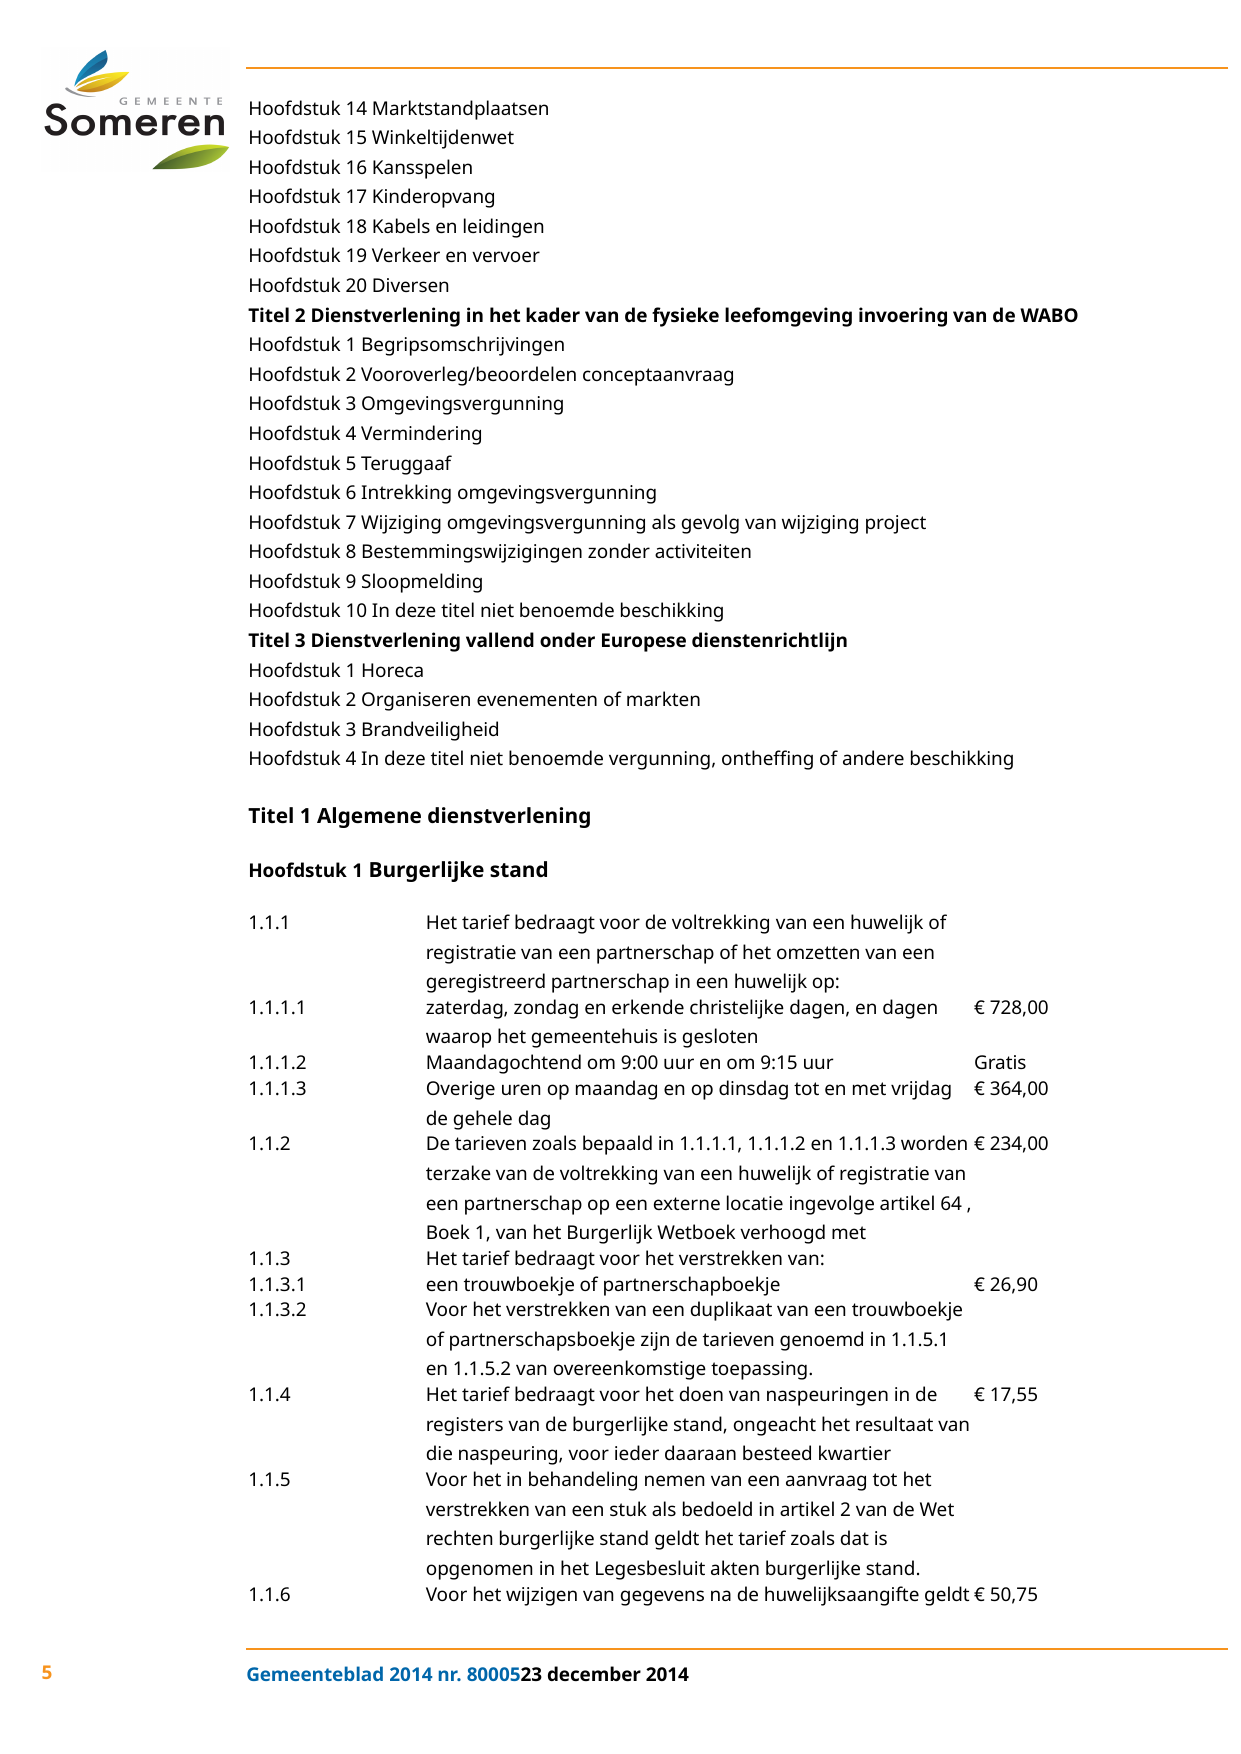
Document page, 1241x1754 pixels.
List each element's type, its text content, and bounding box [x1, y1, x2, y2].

text Hoofdstuk 20 Diversen [248, 272, 1152, 298]
table_cell 1.1.5 [248, 1466, 426, 1581]
table_cell Gratis [974, 1050, 1152, 1075]
text Hoofdstuk 1 Horeca [248, 657, 1152, 683]
text Hoofdstuk 10 In deze titel niet benoemde beschikking [248, 598, 1152, 623]
text Hoofdstuk 6 Intrekking omgevingsvergunning [248, 479, 1152, 505]
table_header 1.1.1 [248, 909, 426, 994]
text Titel 2 Dienstverlening in het kader van de fysieke leefomgeving invoering van de WABO [248, 302, 1152, 328]
text Hoofdstuk 1 Begripsomschrijvingen [248, 331, 1152, 357]
table_cell [974, 1466, 1152, 1581]
table_cell De tarieven zoals bepaald in 1.1.1.1, 1.1.1.2 en 1.1.1.3 worden terzake van de voltrekking van een huwelijk of registratie van een partnerschap op een externe locatie ingevolge artikel 64 , Boek 1, van het Burgerlijk Wetboek verhoogd met [426, 1131, 974, 1245]
text Hoofdstuk 3 Brandveiligheid [248, 716, 1152, 742]
table_cell een trouwboekje of partnerschapboekje [426, 1271, 974, 1296]
table_cell 1.1.3.1 [248, 1271, 426, 1296]
text Hoofdstuk 14 Marktstandplaatsen [248, 95, 1152, 121]
table_cell 1.1.1.2 [248, 1050, 426, 1075]
table_cell 1.1.1.3 [248, 1075, 426, 1131]
table_header [974, 909, 1152, 994]
table_cell Het tarief bedraagt voor het doen van naspeuringen in de registers van de burgerlijke stand, ongeacht het resultaat van die naspeuring, voor ieder daaraan besteed kwartier [426, 1381, 974, 1466]
table_cell € 50,75 [974, 1581, 1152, 1606]
table_cell zaterdag, zondag en erkende christelijke dagen, en dagen waarop het gemeentehuis is gesloten [426, 994, 974, 1049]
table_cell [974, 1296, 1152, 1381]
text Hoofdstuk 9 Sloopmelding [248, 568, 1152, 594]
table_cell Voor het verstrekken van een duplikaat van een trouwboekje of partnerschapsboekje zijn de tarieven genoemd in 1.1.5.1 en 1.1.5.2 van overeenkomstige toepassing. [426, 1296, 974, 1381]
text Hoofdstuk 17 Kinderopvang [248, 183, 1152, 209]
text Hoofdstuk 16 Kansspelen [248, 154, 1152, 180]
text Titel 3 Dienstverlening vallend onder Europese dienstenrichtlijn [248, 627, 1152, 653]
text Hoofdstuk 2 Vooroverleg/beoordelen conceptaanvraag [248, 361, 1152, 387]
table_cell Overige uren op maandag en op dinsdag tot en met vrijdag de gehele dag [426, 1075, 974, 1131]
text Hoofdstuk 15 Winkeltijdenwet [248, 124, 1152, 150]
table_cell 1.1.2 [248, 1131, 426, 1245]
table_cell Maandagochtend om 9:00 uur en om 9:15 uur [426, 1050, 974, 1075]
table_cell Het tarief bedraagt voor het verstrekken van: [426, 1245, 974, 1271]
table_cell € 17,55 [974, 1381, 1152, 1466]
table_cell Voor het in behandeling nemen van een aanvraag tot het verstrekken van een stuk als bedoeld in artikel 2 van de Wet rechten burgerlijke stand geldt het tarief zoals dat is opgenomen in het Legesbesluit akten burgerlijke stand. [426, 1466, 974, 1581]
text Titel 1 Algemene dienstverlening [248, 801, 1152, 829]
table_cell 1.1.3 [248, 1245, 426, 1271]
table_cell € 364,00 [974, 1075, 1152, 1131]
table_cell 1.1.4 [248, 1381, 426, 1466]
text Hoofdstuk 8 Bestemmingswijzigingen zonder activiteiten [248, 538, 1152, 564]
text Hoofdstuk 1 Burgerlijke stand [248, 855, 1152, 883]
picture [41, 47, 231, 172]
table_cell € 26,90 [974, 1271, 1152, 1296]
text Hoofdstuk 19 Verkeer en vervoer [248, 243, 1152, 268]
table_cell € 234,00 [974, 1131, 1152, 1245]
table_cell 1.1.3.2 [248, 1296, 426, 1381]
text Hoofdstuk 18 Kabels en leidingen [248, 213, 1152, 239]
table_header Het tarief bedraagt voor de voltrekking van een huwelijk of registratie van een partnerschap of het omzetten van een geregistreerd partnerschap in een huwelijk op: [426, 909, 974, 994]
text Hoofdstuk 7 Wijziging omgevingsvergunning als gevolg van wijziging project [248, 509, 1152, 535]
table_cell € 728,00 [974, 994, 1152, 1049]
table_cell [974, 1245, 1152, 1271]
text Hoofdstuk 4 In deze titel niet benoemde vergunning, ontheffing of andere beschikking [248, 746, 1152, 771]
table_cell Voor het wijzigen van gegevens na de huwelijksaangifte geldt [426, 1581, 974, 1606]
text Hoofdstuk 3 Omgevingsvergunning [248, 391, 1152, 416]
table_cell 1.1.1.1 [248, 994, 426, 1049]
text Hoofdstuk 5 Teruggaaf [248, 450, 1152, 476]
text Hoofdstuk 4 Vermindering [248, 420, 1152, 446]
text Hoofdstuk 2 Organiseren evenementen of markten [248, 686, 1152, 712]
table_cell 1.1.6 [248, 1581, 426, 1606]
